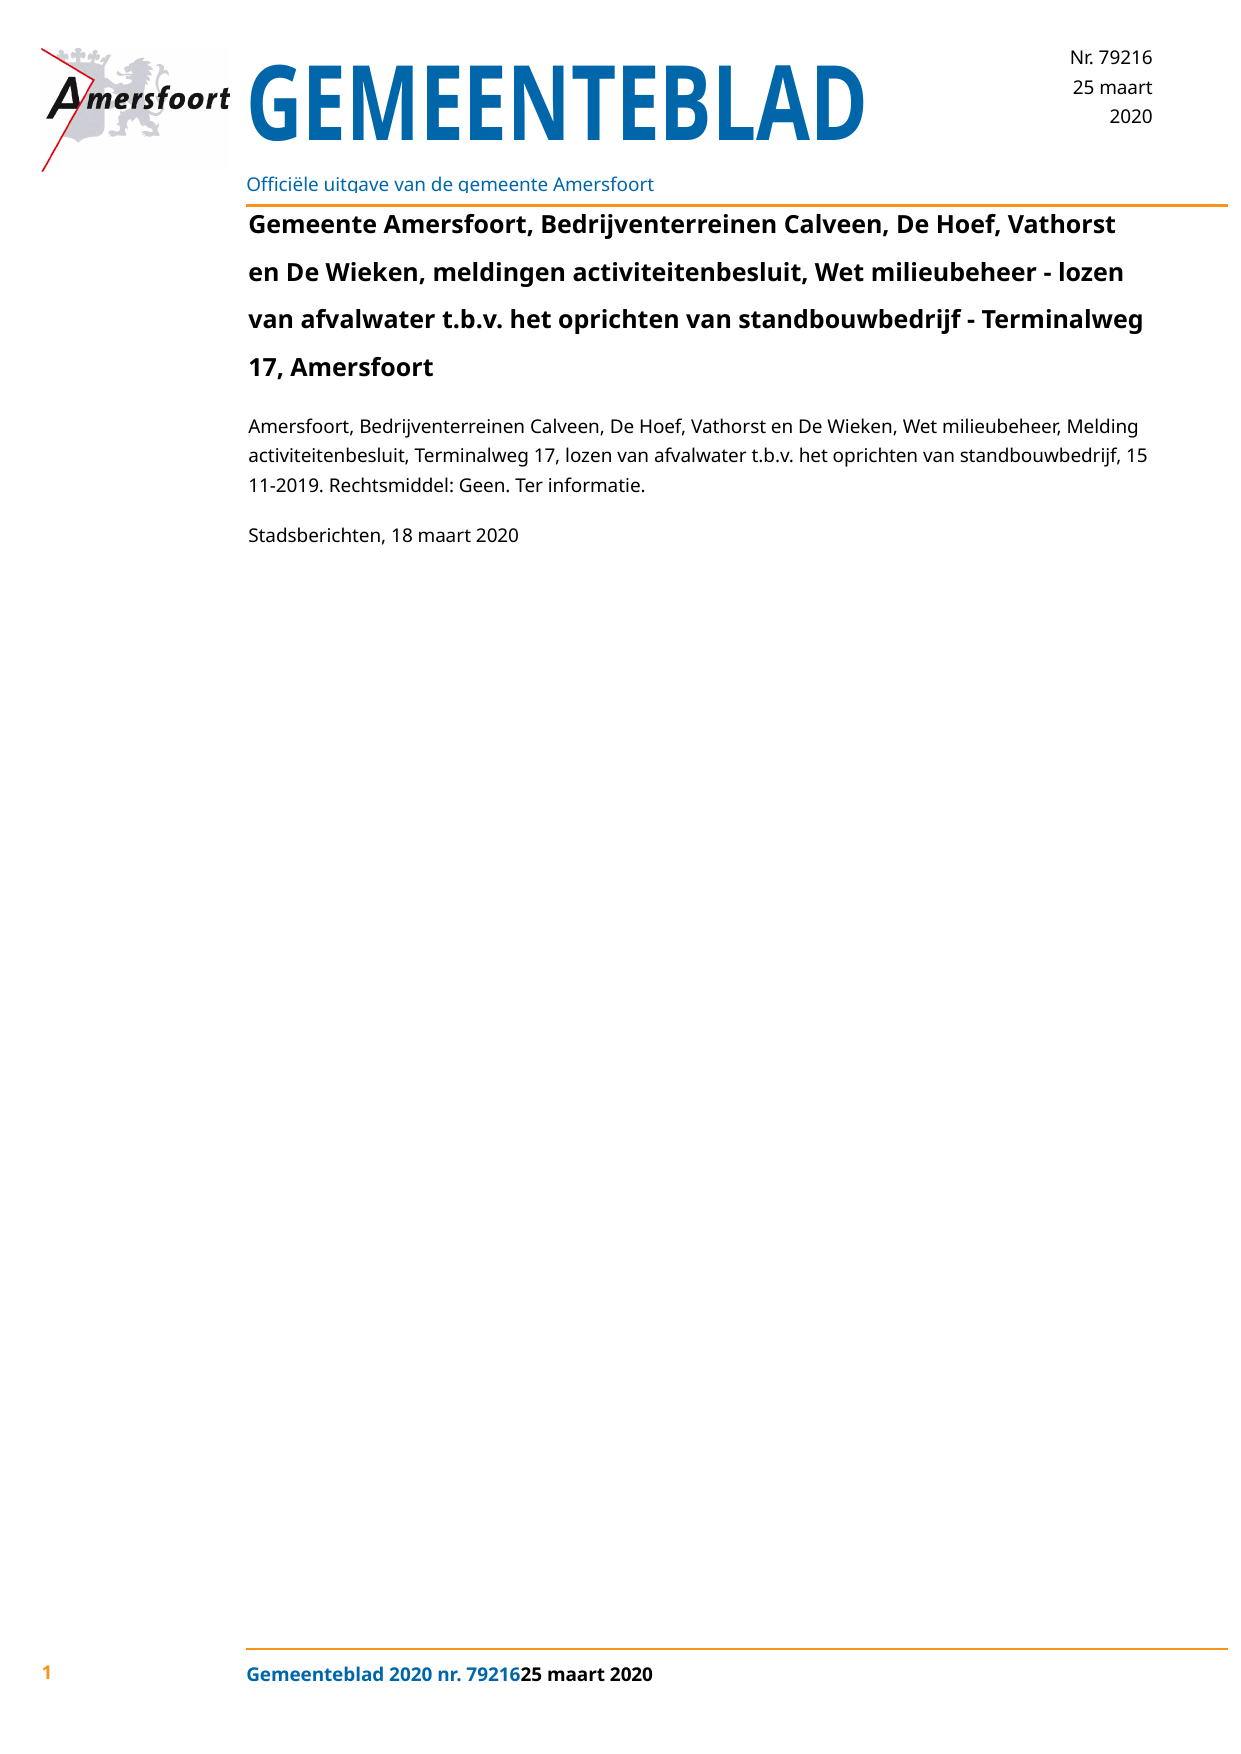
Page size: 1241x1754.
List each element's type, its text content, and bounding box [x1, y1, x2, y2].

text Gemeente Amersfoort, Bedrijventerreinen Calveen, De Hoef, Vathorst en De Wieken, meldingen activiteitenbesluit, Wet milieubeheer - lozen van afvalwater t.b.v. het oprichten van standbouwbedrijf - Terminalweg 17, Amersfoort [248, 207, 1152, 384]
text Stadsberichten, 18 maart 2020 [248, 523, 1152, 548]
text Amersfoort, Bedrijventerreinen Calveen, De Hoef, Vathorst en De Wieken, Wet milieubeheer, Melding activiteitenbesluit, Terminalweg 17, lozen van afvalwater t.b.v. het oprichten van standbouwbedrijf, 15 11-2019. Rechtsmiddel: Geen. Ter informatie. [248, 413, 1152, 498]
picture [41, 47, 231, 172]
